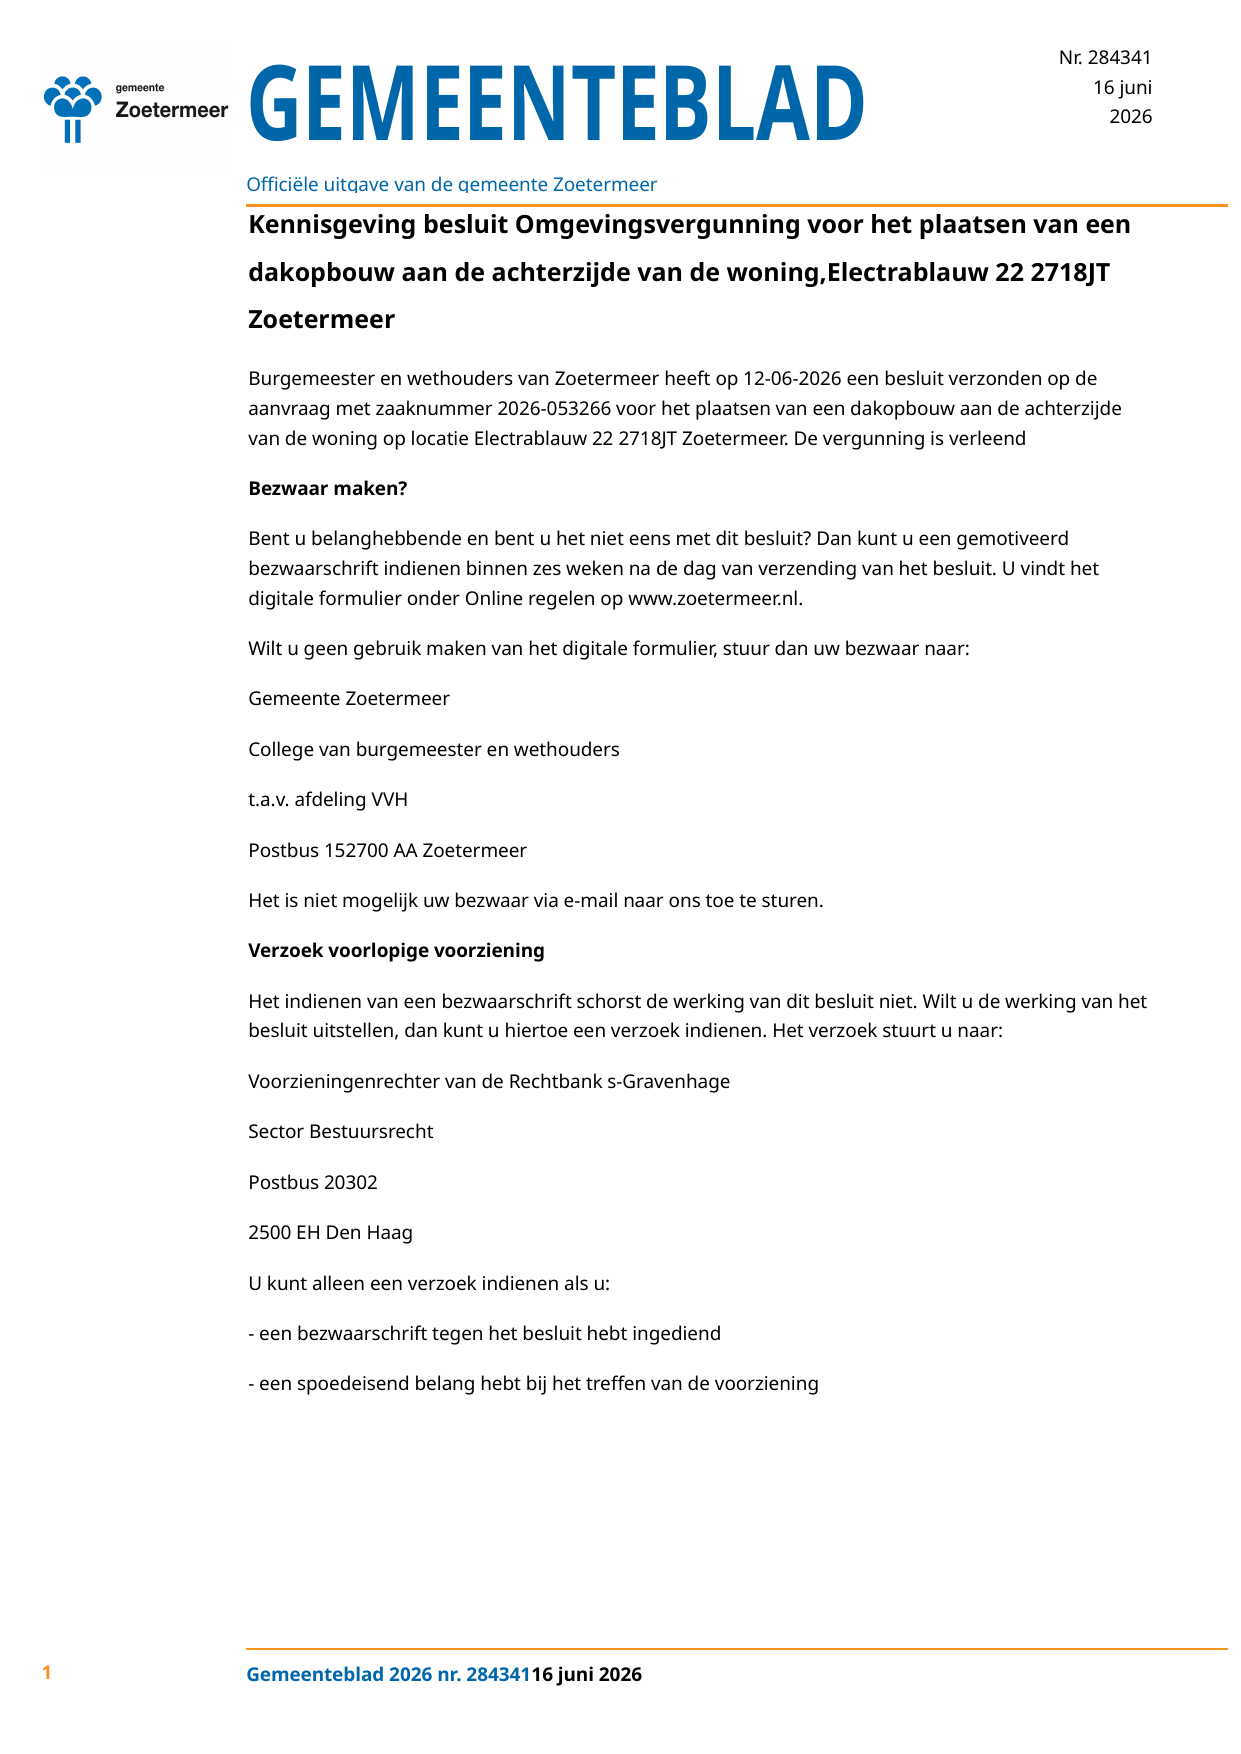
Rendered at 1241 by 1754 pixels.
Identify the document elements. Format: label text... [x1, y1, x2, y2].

text College van burgemeester en wethouders [248, 736, 1152, 762]
text Postbus 152700 AA Zoetermeer [248, 837, 1152, 862]
text t.a.v. afdeling VVH [248, 786, 1152, 812]
text - een bezwaarschrift tegen het besluit hebt ingediend [248, 1320, 1152, 1346]
text Voorzieningenrechter van de Rechtbank s-Gravenhage [248, 1068, 1152, 1094]
text U kunt alleen een verzoek indienen als u: [248, 1270, 1152, 1295]
text Verzoek voorlopige voorziening [248, 938, 1152, 963]
text Het indienen van een bezwaarschrift schorst de werking van dit besluit niet. Wilt u de werking van het besluit uitstellen, dan kunt u hiertoe een verzoek indienen. Het verzoek stuurt u naar: [248, 988, 1152, 1043]
text Kennisgeving besluit Omgevingsvergunning voor het plaatsen van een dakopbouw aan de achterzijde van de woning,Electrablauw 22 2718JT Zoetermeer [248, 207, 1152, 336]
text Wilt u geen gebruik maken van het digitale formulier, stuur dan uw bezwaar naar: [248, 635, 1152, 661]
text Burgemeester en wethouders van Zoetermeer heeft op 12-06-2026 een besluit verzonden op de aanvraag met zaaknummer 2026-053266 voor het plaatsen van een dakopbouw aan de achterzijde van de woning op locatie Electrablauw 22 2718JT Zoetermeer. De vergunning is verleend [248, 366, 1152, 450]
text - een spoedeisend belang hebt bij het treffen van de voorziening [248, 1371, 1152, 1396]
text Sector Bestuursrecht [248, 1118, 1152, 1144]
text Het is niet mogelijk uw bezwaar via e-mail naar ons toe te sturen. [248, 887, 1152, 913]
text Bent u belanghebbende en bent u het niet eens met dit besluit? Dan kunt u een gemotiveerd bezwaarschrift indienen binnen zes weken na de dag van verzending van het besluit. U vindt het digitale formulier onder Online regelen op www.zoetermeer.nl. [248, 526, 1152, 610]
picture [41, 47, 231, 172]
text Bezwaar maken? [248, 475, 1152, 501]
text Postbus 20302 [248, 1169, 1152, 1194]
text 2500 EH Den Haag [248, 1219, 1152, 1245]
text Gemeente Zoetermeer [248, 686, 1152, 711]
